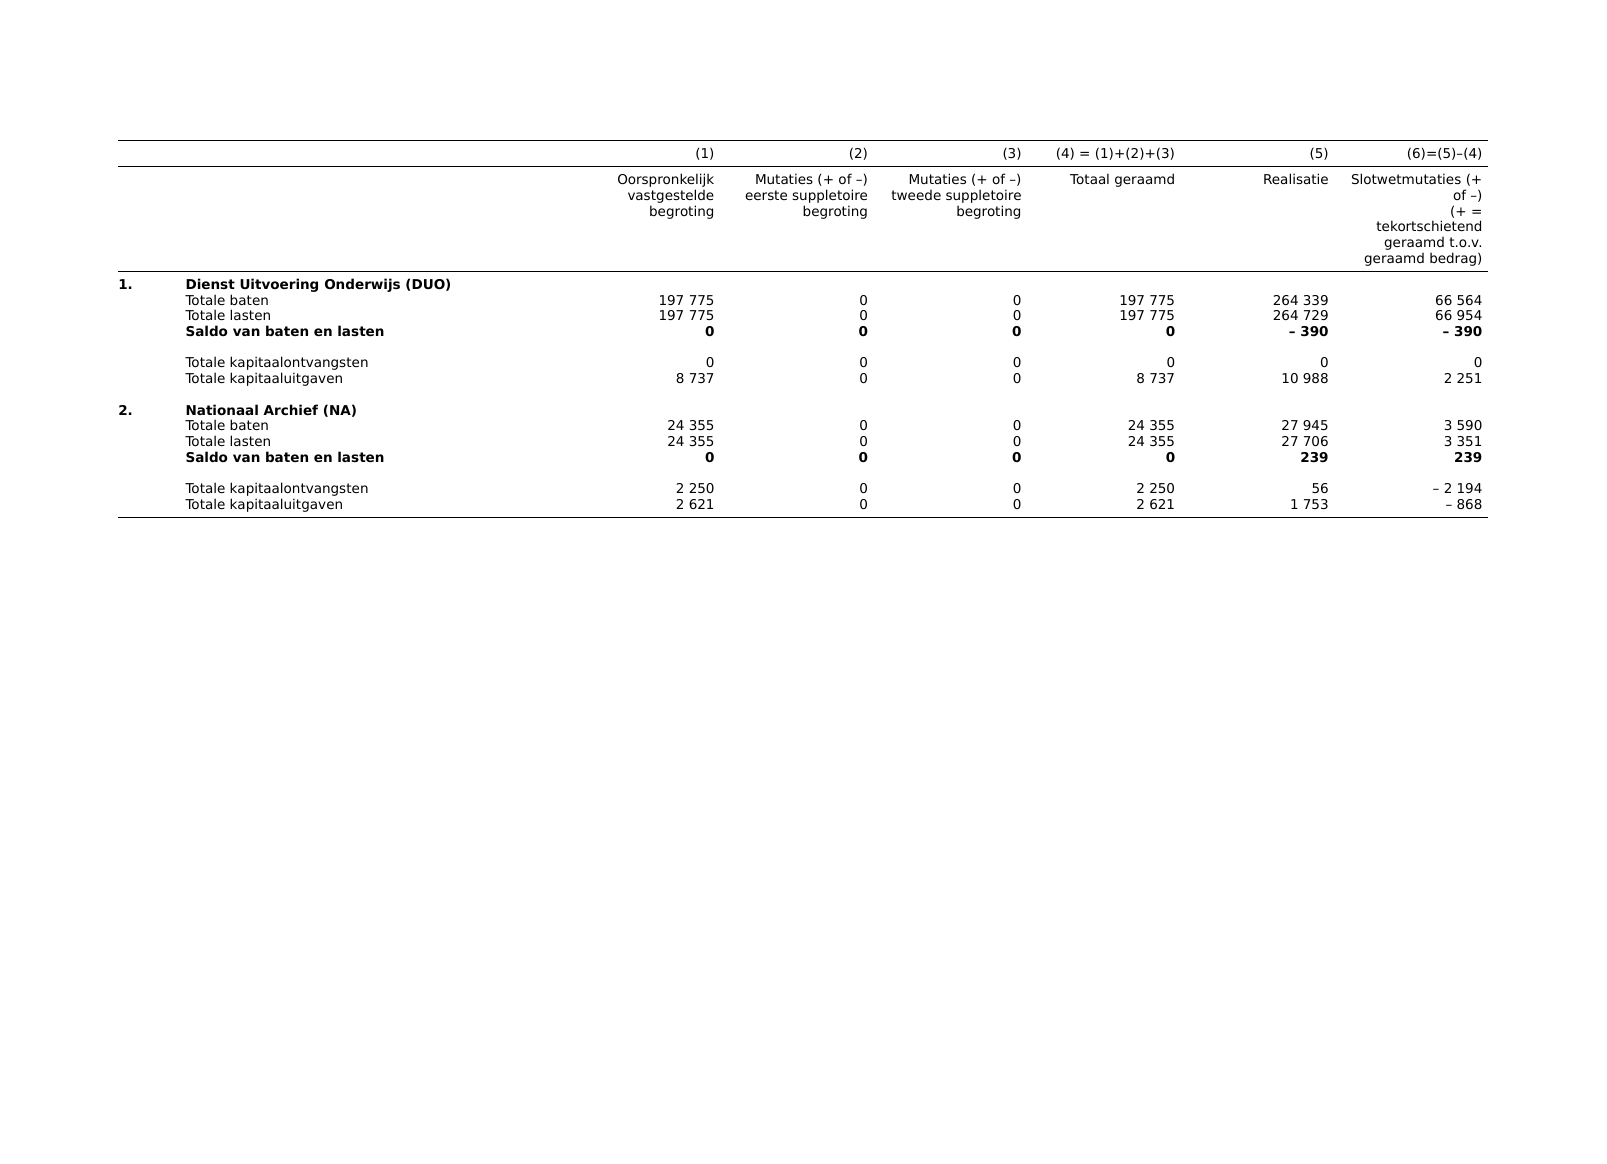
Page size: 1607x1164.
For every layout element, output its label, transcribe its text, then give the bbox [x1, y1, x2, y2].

table_header (4) = (1)+(2)+(3) [1027, 141, 1181, 166]
table_header (3) [874, 141, 1027, 166]
table_cell [118, 434, 179, 450]
table_cell 24 355 [567, 418, 720, 434]
table_header (5) [1181, 141, 1334, 166]
table_cell Totale lasten [180, 308, 567, 324]
table_cell 0 [874, 293, 1027, 308]
table_cell 0 [874, 434, 1027, 450]
table_cell 66 564 [1334, 293, 1488, 308]
table_cell 0 [720, 497, 874, 517]
table_cell [720, 272, 874, 292]
table_cell 2 251 [1334, 371, 1488, 387]
table_cell 0 [874, 450, 1027, 465]
table_cell 0 [720, 355, 874, 371]
table_cell 0 [720, 371, 874, 387]
table_cell [1334, 272, 1488, 292]
table_cell 10 988 [1181, 371, 1334, 387]
table_cell Totale baten [180, 418, 567, 434]
table_cell 0 [720, 308, 874, 324]
table_cell [1181, 272, 1334, 292]
table_cell – 390 [1181, 324, 1334, 339]
table_cell [180, 340, 567, 355]
table_cell 0 [567, 355, 720, 371]
table_cell Totaal geraamd [1027, 167, 1181, 271]
table_cell 27 945 [1181, 418, 1334, 434]
table_cell – 390 [1334, 324, 1488, 339]
table_cell 2 621 [567, 497, 720, 517]
table_cell 0 [874, 371, 1027, 387]
table_cell 264 339 [1181, 293, 1334, 308]
table_cell 3 590 [1334, 418, 1488, 434]
table_cell Realisatie [1181, 167, 1334, 271]
table_cell 0 [1027, 324, 1181, 339]
table_cell [1181, 403, 1334, 418]
table_cell 0 [874, 418, 1027, 434]
table_cell [118, 355, 179, 371]
table_cell [118, 308, 179, 324]
table_cell Mutaties (+ of –) tweede suppletoire begroting [874, 167, 1027, 271]
table_header (6)=(5)–(4) [1334, 141, 1488, 166]
table_cell [118, 387, 179, 402]
table_cell [180, 167, 567, 271]
table_cell 239 [1181, 450, 1334, 465]
table_cell Totale lasten [180, 434, 567, 450]
table_cell [1181, 465, 1334, 481]
table_cell 0 [720, 418, 874, 434]
table_cell [1334, 387, 1488, 402]
table_cell – 868 [1334, 497, 1488, 517]
table_cell 0 [720, 293, 874, 308]
table_cell Oorspronkelijk vastgestelde begroting [567, 167, 720, 271]
table_cell 0 [1181, 355, 1334, 371]
table_cell [720, 465, 874, 481]
table_cell 2. [118, 403, 179, 418]
table_cell [874, 340, 1027, 355]
table_cell 24 355 [1027, 434, 1181, 450]
table_cell 2 250 [567, 481, 720, 497]
table_cell [180, 465, 567, 481]
table_cell 0 [874, 481, 1027, 497]
table_cell 264 729 [1181, 308, 1334, 324]
table_cell [874, 387, 1027, 402]
table_cell 0 [720, 481, 874, 497]
table_cell 24 355 [1027, 418, 1181, 434]
table_cell Nationaal Archief (NA) [180, 403, 567, 418]
table_cell [1181, 387, 1334, 402]
table_cell 0 [874, 308, 1027, 324]
table_cell 1. [118, 272, 179, 292]
table_cell 197 775 [567, 308, 720, 324]
table_cell [118, 465, 179, 481]
table_cell [1334, 403, 1488, 418]
table_cell [118, 340, 179, 355]
table_cell [567, 272, 720, 292]
table_cell Mutaties (+ of –) eerste suppletoire begroting [720, 167, 874, 271]
table_cell 197 775 [567, 293, 720, 308]
table_cell 56 [1181, 481, 1334, 497]
table_cell [874, 272, 1027, 292]
table_cell 2 250 [1027, 481, 1181, 497]
table_cell 0 [874, 355, 1027, 371]
table_cell Slotwetmutaties (+ of –) (+ = tekortschietend geraamd t.o.v. geraamd bedrag) [1334, 167, 1488, 271]
table_cell 2 621 [1027, 497, 1181, 517]
table_cell [874, 465, 1027, 481]
table_header (2) [720, 141, 874, 166]
table_cell [1027, 272, 1181, 292]
table_cell 0 [567, 450, 720, 465]
table_cell Totale kapitaalontvangsten [180, 481, 567, 497]
table_cell Saldo van baten en lasten [180, 450, 567, 465]
table_cell 24 355 [567, 434, 720, 450]
table_header [180, 141, 567, 166]
table_cell Saldo van baten en lasten [180, 324, 567, 339]
table_cell [567, 340, 720, 355]
table_cell [567, 387, 720, 402]
table_cell 0 [720, 434, 874, 450]
table_cell [118, 324, 179, 339]
table_cell [118, 450, 179, 465]
table_cell 0 [1334, 355, 1488, 371]
table_cell 0 [720, 324, 874, 339]
table_cell [1334, 465, 1488, 481]
table_cell 197 775 [1027, 293, 1181, 308]
table_cell 0 [720, 450, 874, 465]
table_cell 1 753 [1181, 497, 1334, 517]
table_cell 239 [1334, 450, 1488, 465]
table_cell [1334, 340, 1488, 355]
table_cell 0 [1027, 355, 1181, 371]
table_cell Totale baten [180, 293, 567, 308]
table_header (1) [567, 141, 720, 166]
table_cell [118, 418, 179, 434]
table_cell – 2 194 [1334, 481, 1488, 497]
table_cell [567, 403, 720, 418]
table_cell Totale kapitaaluitgaven [180, 497, 567, 517]
table_cell 0 [567, 324, 720, 339]
table_cell [720, 387, 874, 402]
table_cell [720, 403, 874, 418]
table_cell 0 [874, 324, 1027, 339]
table_cell Totale kapitaaluitgaven [180, 371, 567, 387]
table_cell [118, 293, 179, 308]
table_cell 0 [874, 497, 1027, 517]
table_cell [1027, 403, 1181, 418]
table_cell Totale kapitaalontvangsten [180, 355, 567, 371]
table_header [118, 141, 179, 166]
table_cell [118, 497, 179, 517]
table_cell [1181, 340, 1334, 355]
table_cell 197 775 [1027, 308, 1181, 324]
table_cell 8 737 [567, 371, 720, 387]
table_cell 3 351 [1334, 434, 1488, 450]
table_cell [118, 481, 179, 497]
table_cell 27 706 [1181, 434, 1334, 450]
table_cell 8 737 [1027, 371, 1181, 387]
table_cell 0 [1027, 450, 1181, 465]
table_cell 66 954 [1334, 308, 1488, 324]
table_cell [720, 340, 874, 355]
table_cell [118, 167, 179, 271]
table_cell [874, 403, 1027, 418]
table_cell [180, 387, 567, 402]
table_cell [1027, 387, 1181, 402]
table_cell [118, 371, 179, 387]
table_cell [567, 465, 720, 481]
table_cell Dienst Uitvoering Onderwijs (DUO) [180, 272, 567, 292]
table_cell [1027, 465, 1181, 481]
table_cell [1027, 340, 1181, 355]
